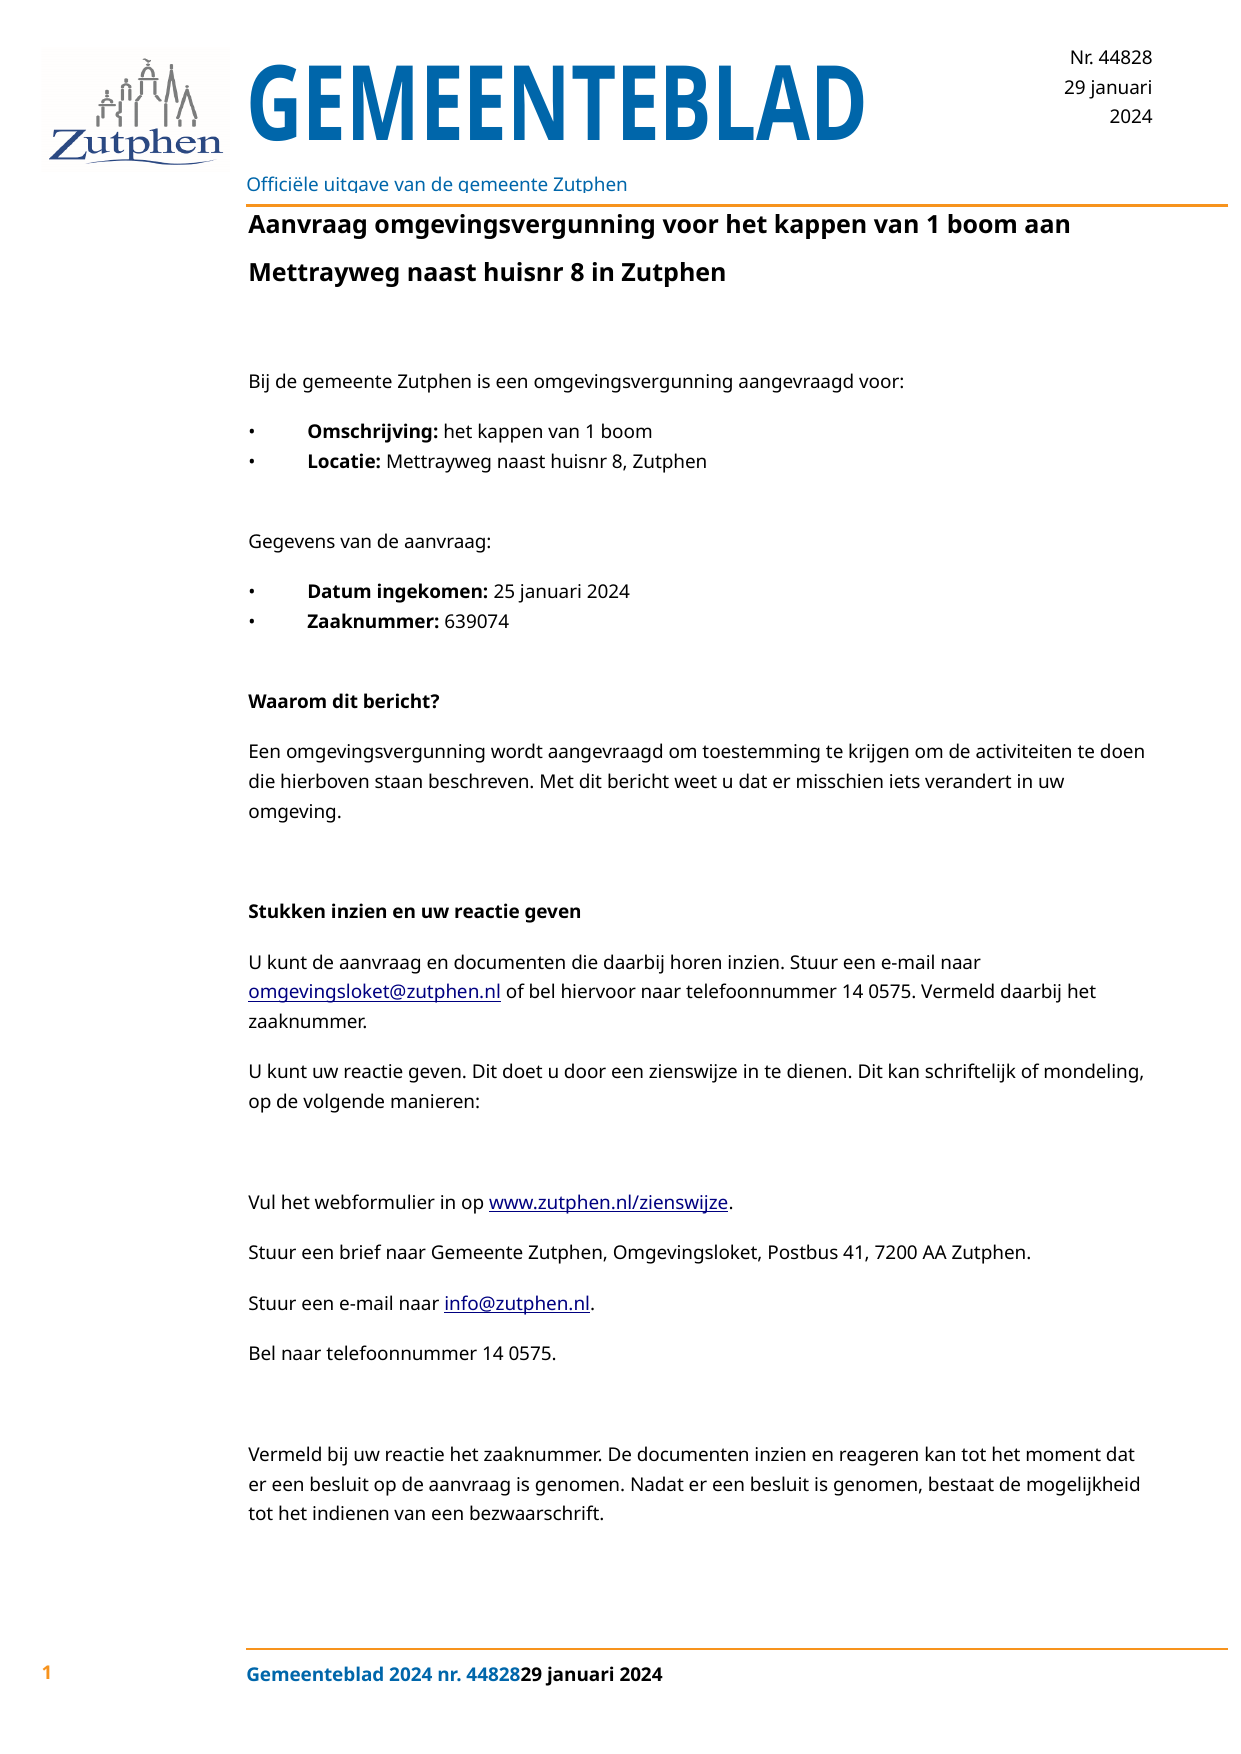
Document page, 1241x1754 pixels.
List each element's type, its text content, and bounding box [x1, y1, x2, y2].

text Stukken inzien en uw reactie geven [248, 899, 1152, 924]
list Datum ingekomen: 25 januari 2024 [248, 579, 1152, 604]
text Stuur een e-mail naar info@zutphen.nl. [248, 1290, 1152, 1316]
picture [41, 47, 231, 172]
text Waarom dit bericht? [248, 688, 1152, 714]
list Omschrijving: het kappen van 1 boom [248, 419, 1152, 444]
list Locatie: Mettrayweg naast huisnr 8, Zutphen [248, 448, 1152, 474]
text Een omgevingsvergunning wordt aangevraagd om toestemming te krijgen om de activiteiten te doen die hierboven staan beschreven. Met dit bericht weet u dat er misschien iets verandert in uw omgeving. [248, 739, 1152, 824]
list Zaaknummer: 639074 [248, 608, 1152, 634]
text Vermeld bij uw reactie het zaaknummer. De documenten inzien en reageren kan tot het moment dat er een besluit op de aanvraag is genomen. Nadat er een besluit is genomen, bestaat de mogelijkheid tot het indienen van een bezwaarschrift. [248, 1441, 1152, 1526]
text Gegevens van de aanvraag: [248, 528, 1152, 554]
text Stuur een brief naar Gemeente Zutphen, Omgevingsloket, Postbus 41, 7200 AA Zutphen. [248, 1239, 1152, 1265]
text U kunt de aanvraag en documenten die daarbij horen inzien. Stuur een e-mail naar omgevingsloket@zutphen.nl of bel hiervoor naar telefoonnummer 14 0575. Vermeld daarbij het zaaknummer. [248, 949, 1152, 1034]
text Aanvraag omgevingsvergunning voor het kappen van 1 boom aan Mettrayweg naast huisnr 8 in Zutphen [248, 207, 1152, 288]
text Bel naar telefoonnummer 14 0575. [248, 1340, 1152, 1366]
text Vul het webformulier in op www.zutphen.nl/zienswijze. [248, 1189, 1152, 1215]
text Bij de gemeente Zutphen is een omgevingsvergunning aangevraagd voor: [248, 368, 1152, 394]
text U kunt uw reactie geven. Dit doet u door een zienswijze in te dienen. Dit kan schriftelijk of mondeling, op de volgende manieren: [248, 1059, 1152, 1114]
